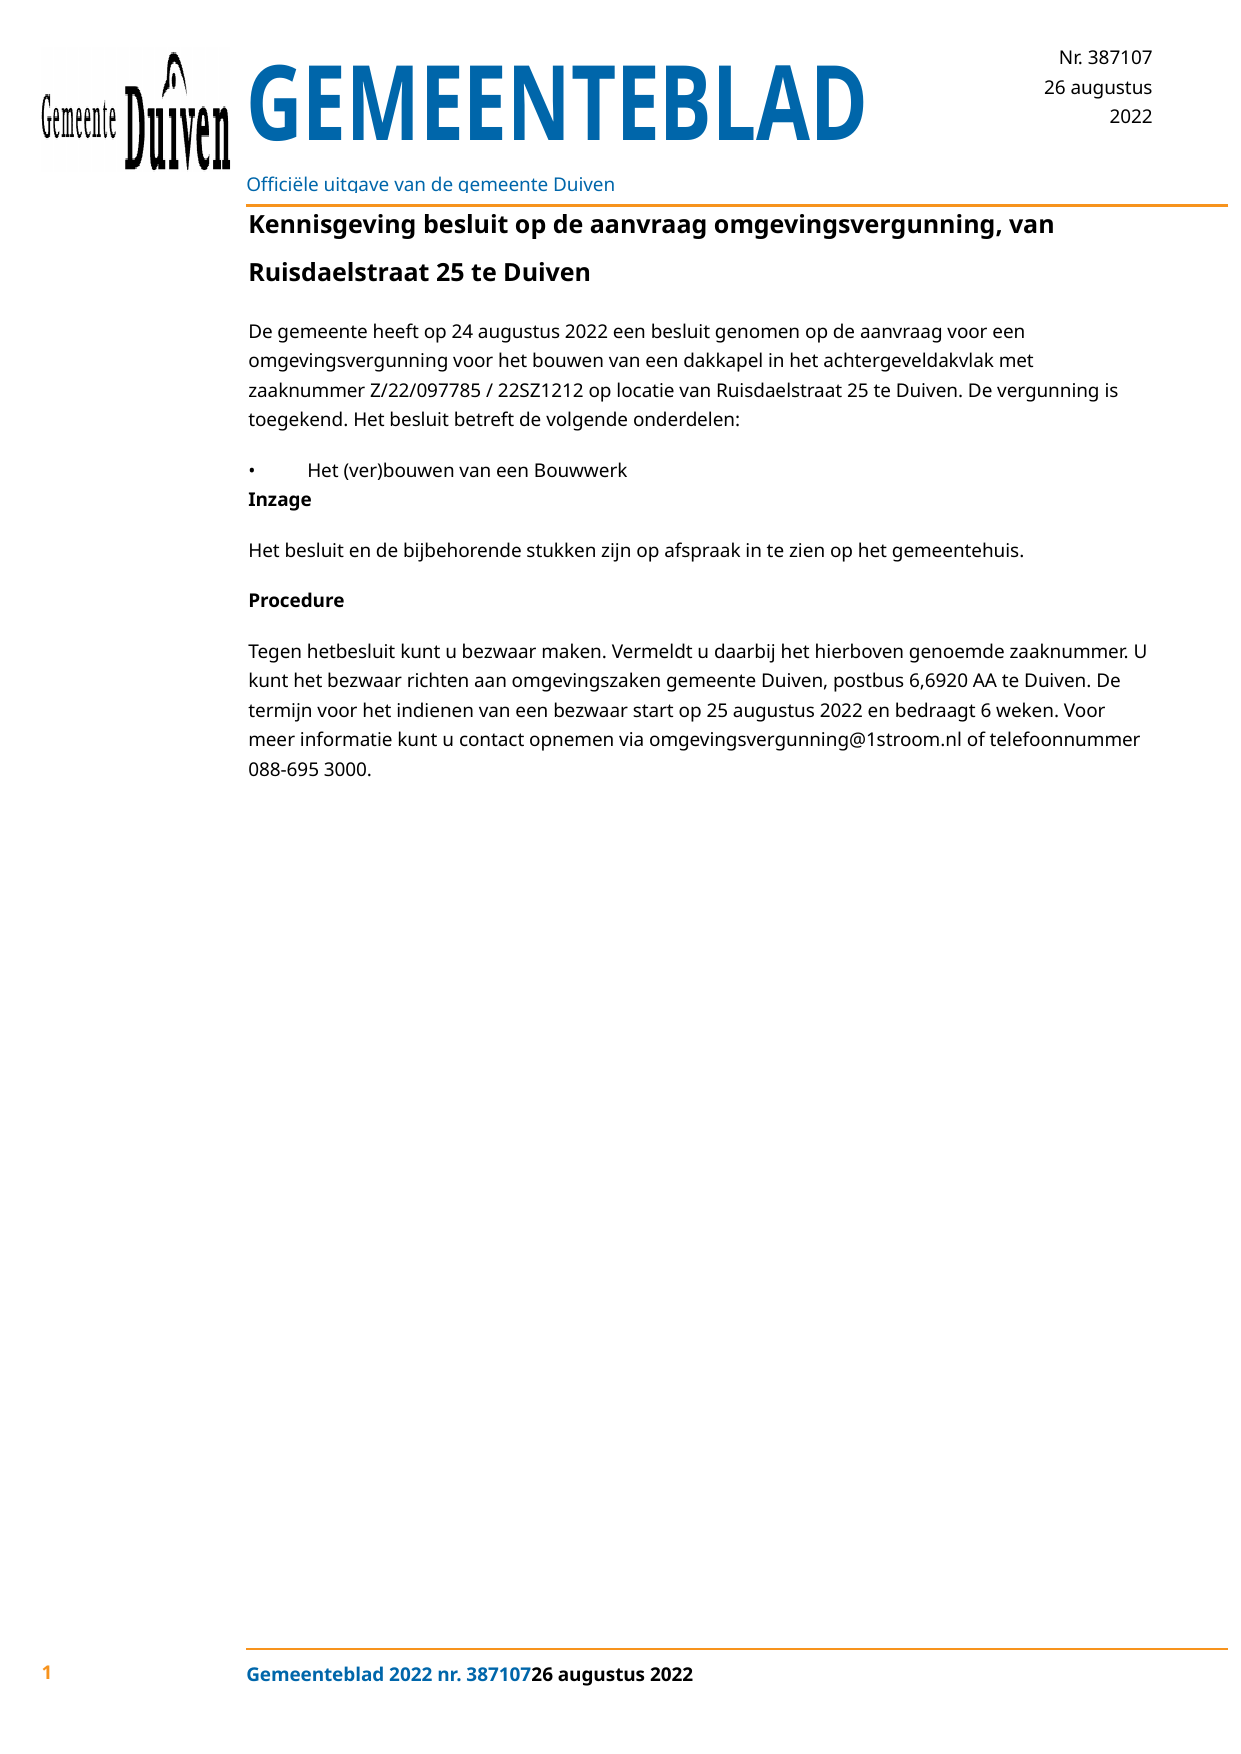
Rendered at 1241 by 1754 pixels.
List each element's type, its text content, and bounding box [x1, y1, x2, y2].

text Inzage [248, 487, 1152, 512]
text Kennisgeving besluit op de aanvraag omgevingsvergunning, van Ruisdaelstraat 25 te Duiven [248, 207, 1152, 288]
picture [41, 47, 231, 172]
text Tegen hetbesluit kunt u bezwaar maken. Vermeldt u daarbij het hierboven genoemde zaaknummer. U kunt het bezwaar richten aan omgevingszaken gemeente Duiven, postbus 6,6920 AA te Duiven. De termijn voor het indienen van een bezwaar start op 25 augustus 2022 en bedraagt 6 weken. Voor meer informatie kunt u contact opnemen via omgevingsvergunning@1stroom.nl of telefoonnummer 088-695 3000. [248, 638, 1152, 782]
text Procedure [248, 587, 1152, 613]
text De gemeente heeft op 24 augustus 2022 een besluit genomen op de aanvraag voor een omgevingsvergunning voor het bouwen van een dakkapel in het achtergeveldakvlak met zaaknummer Z/22/097785 / 22SZ1212 op locatie van Ruisdaelstraat 25 te Duiven. De vergunning is toegekend. Het besluit betreft de volgende onderdelen: [248, 318, 1152, 432]
list Het (ver)bouwen van een Bouwwerk [248, 457, 1152, 483]
text Het besluit en de bijbehorende stukken zijn op afspraak in te zien op het gemeentehuis. [248, 537, 1152, 563]
